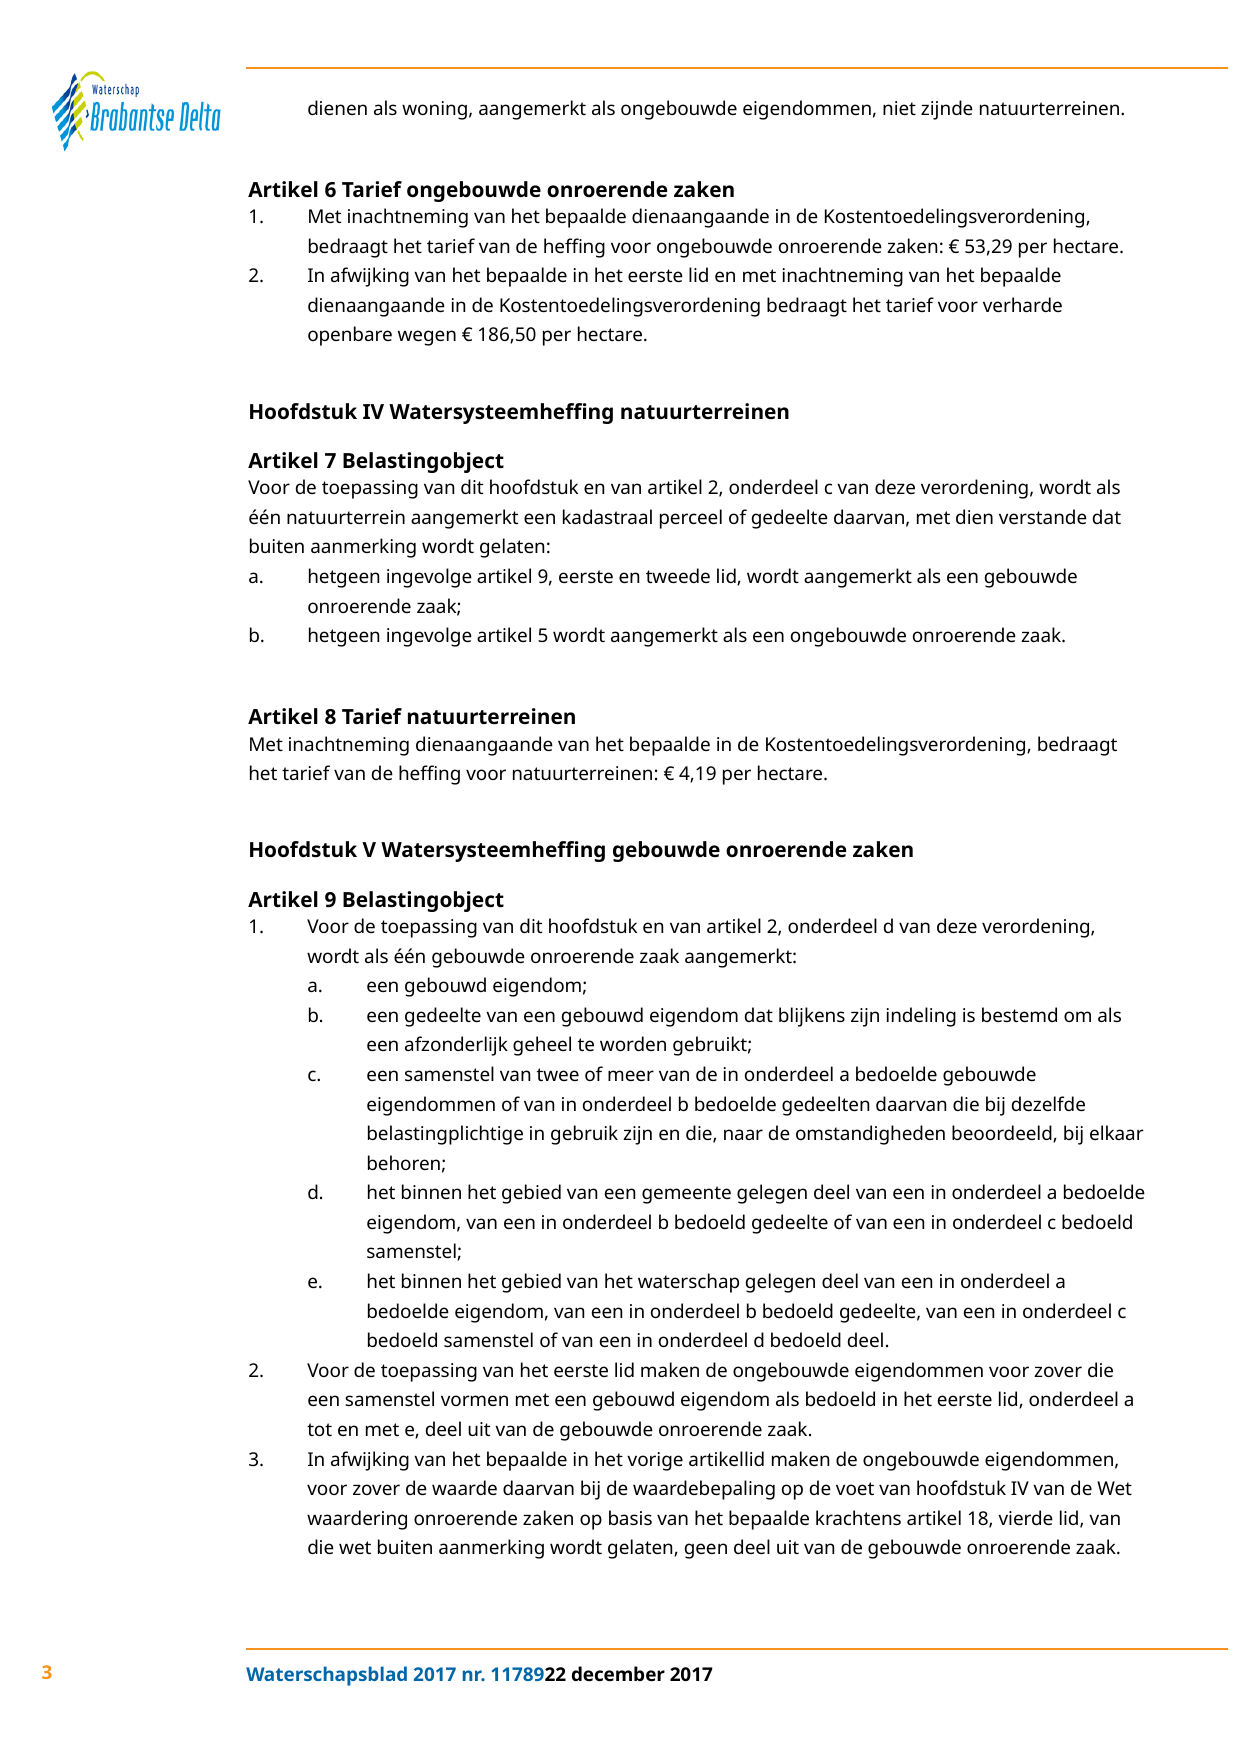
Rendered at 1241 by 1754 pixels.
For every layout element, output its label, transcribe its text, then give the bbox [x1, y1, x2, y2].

text Met inachtneming dienaangaande van het bepaalde in de Kostentoedelingsverordening, bedraagt het tarief van de heffing voor natuurterreinen: € 4,19 per hectare. [248, 731, 1152, 786]
list een gebouwd eigendom; [307, 972, 1152, 998]
text Hoofdstuk V Watersysteemheffing gebouwde onroerende zaken [248, 836, 1152, 864]
list een gedeelte van een gebouwd eigendom dat blijkens zijn indeling is bestemd om als een afzonderlijk geheel te worden gebruikt; [307, 1002, 1152, 1057]
list In afwijking van het bepaalde in het eerste lid en met inachtneming van het bepaalde dienaangaande in de Kostentoedelingsverordening bedraagt het tarief voor verharde openbare wegen € 186,50 per hectare. [248, 262, 1152, 347]
text Artikel 7 Belastingobject [248, 446, 1152, 474]
text Artikel 6 Tarief ongebouwde onroerende zaken [248, 175, 1152, 203]
text Artikel 9 Belastingobject [248, 885, 1152, 913]
text Hoofdstuk IV Watersysteemheffing natuurterreinen [248, 397, 1152, 425]
text Artikel 8 Tarief natuurterreinen [248, 702, 1152, 731]
list hetgeen ingevolge artikel 5 wordt aangemerkt als een ongebouwde onroerende zaak. [248, 622, 1152, 648]
list het binnen het gebied van het waterschap gelegen deel van een in onderdeel a bedoelde eigendom, van een in onderdeel b bedoeld gedeelte, van een in onderdeel c bedoeld samenstel of van een in onderdeel d bedoeld deel. [307, 1268, 1152, 1353]
list dienen als woning, aangemerkt als ongebouwde eigendommen, niet zijnde natuurterreinen. [248, 95, 1152, 121]
list Met inachtneming van het bepaalde dienaangaande in de Kostentoedelingsverordening, bedraagt het tarief van de heffing voor ongebouwde onroerende zaken: € 53,29 per hectare. [248, 203, 1152, 258]
picture [41, 47, 231, 172]
text Voor de toepassing van dit hoofdstuk en van artikel 2, onderdeel c van deze verordening, wordt als één natuurterrein aangemerkt een kadastraal perceel of gedeelte daarvan, met dien verstande dat buiten aanmerking wordt gelaten: [248, 474, 1152, 559]
list hetgeen ingevolge artikel 9, eerste en tweede lid, wordt aangemerkt als een gebouwde onroerende zaak; [248, 563, 1152, 618]
list Voor de toepassing van dit hoofdstuk en van artikel 2, onderdeel d van deze verordening, wordt als één gebouwde onroerende zaak aangemerkt: [248, 913, 1152, 969]
list Voor de toepassing van het eerste lid maken de ongebouwde eigendommen voor zover die een samenstel vormen met een gebouwd eigendom als bedoeld in het eerste lid, onderdeel a tot en met e, deel uit van de gebouwde onroerende zaak. [248, 1357, 1152, 1442]
list een samenstel van twee of meer van de in onderdeel a bedoelde gebouwde eigendommen of van in onderdeel b bedoelde gedeelten daarvan die bij dezelfde belastingplichtige in gebruik zijn en die, naar de omstandigheden beoordeeld, bij elkaar behoren; [307, 1061, 1152, 1176]
list In afwijking van het bepaalde in het vorige artikellid maken de ongebouwde eigendommen, voor zover de waarde daarvan bij de waardebepaling op de voet van hoofdstuk IV van de Wet waardering onroerende zaken op basis van het bepaalde krachtens artikel 18, vierde lid, van die wet buiten aanmerking wordt gelaten, geen deel uit van de gebouwde onroerende zaak. [248, 1446, 1152, 1560]
list het binnen het gebied van een gemeente gelegen deel van een in onderdeel a bedoelde eigendom, van een in onderdeel b bedoeld gedeelte of van een in onderdeel c bedoeld samenstel; [307, 1179, 1152, 1264]
